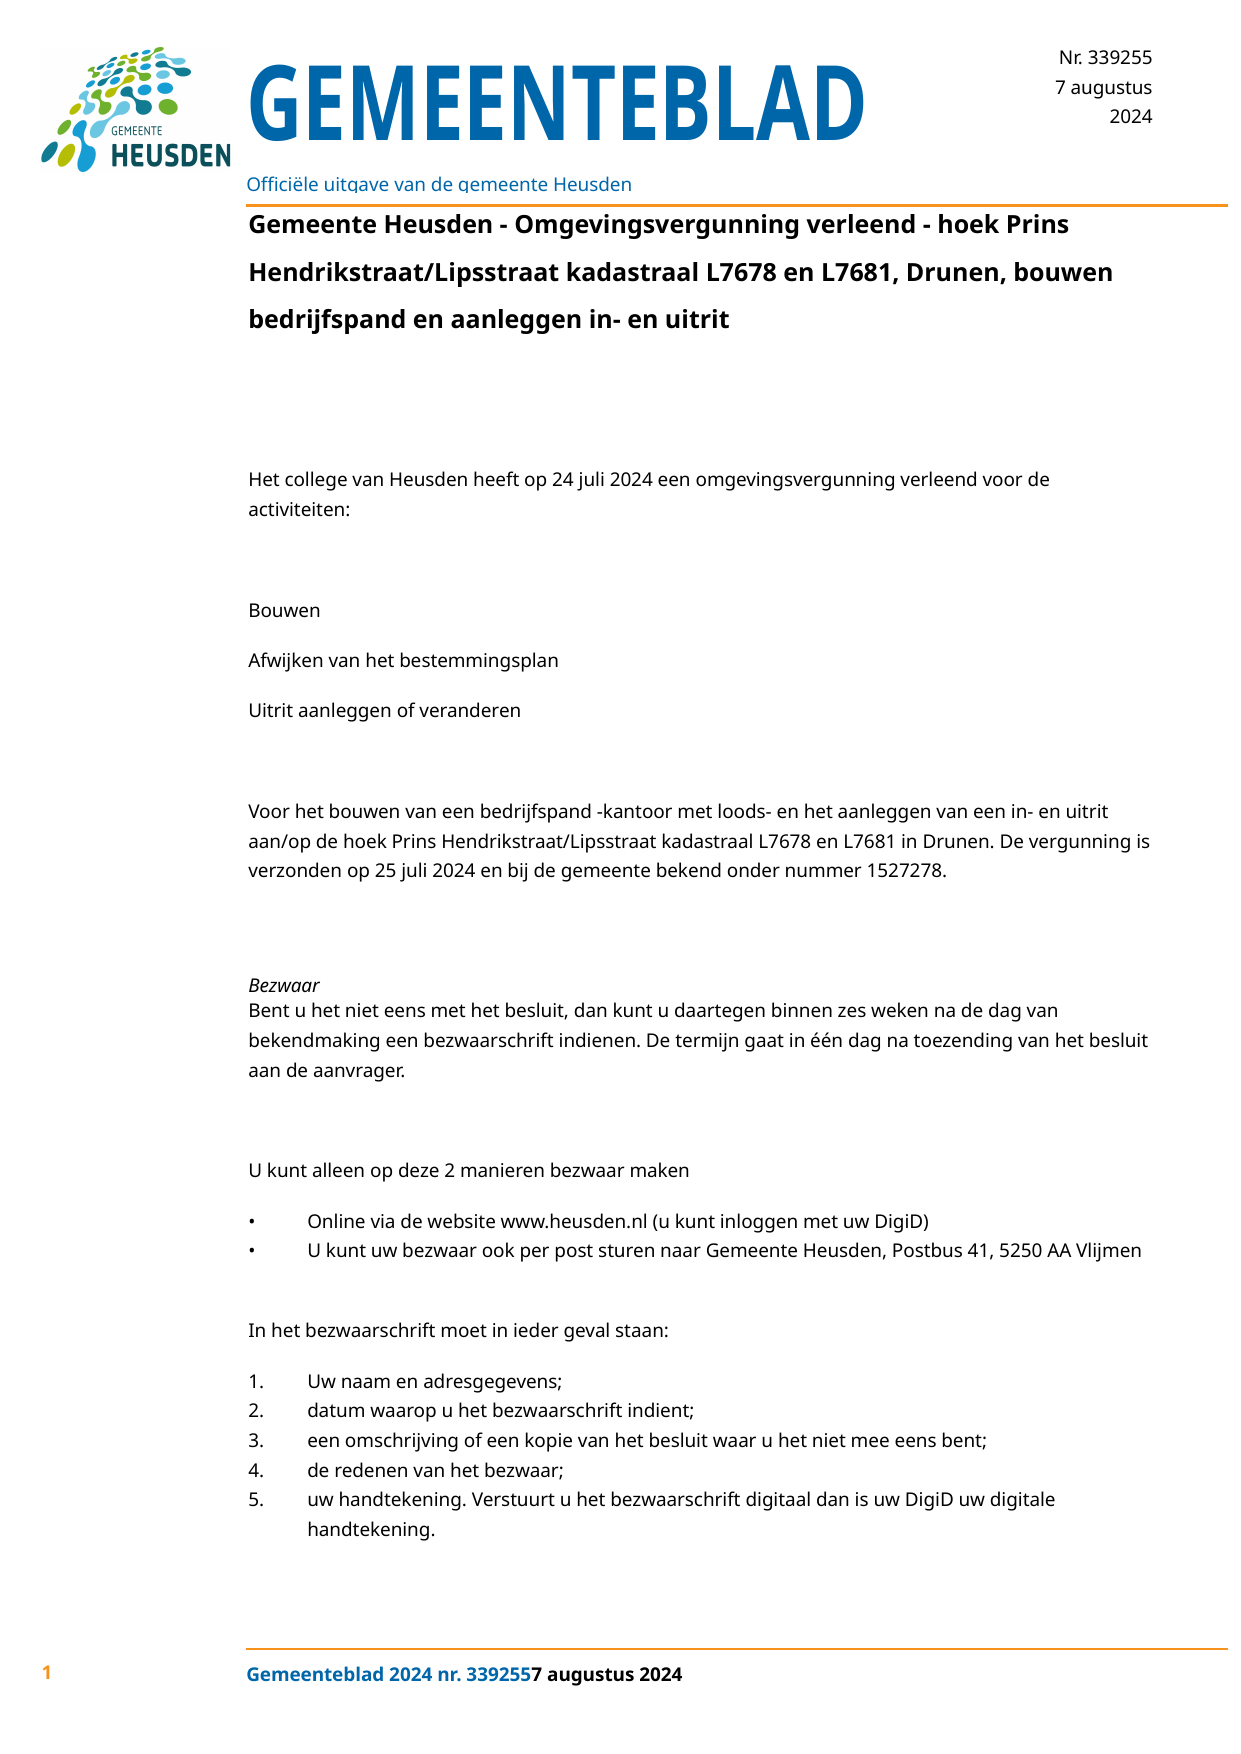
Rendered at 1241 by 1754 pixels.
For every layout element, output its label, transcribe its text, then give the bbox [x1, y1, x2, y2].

text Afwijken van het bestemmingsplan [248, 647, 1152, 673]
text Bezwaar [248, 972, 1152, 998]
text Bent u het niet eens met het besluit, dan kunt u daartegen binnen zes weken na de dag van bekendmaking een bezwaarschrift indienen. De termijn gaat in één dag na toezending van het besluit aan de aanvrager. [248, 998, 1152, 1083]
text Voor het bouwen van een bedrijfspand -kantoor met loods- en het aanleggen van een in- en uitrit aan/op de hoek Prins Hendrikstraat/Lipsstraat kadastraal L7678 en L7681 in Drunen. De vergunning is verzonden op 25 juli 2024 en bij de gemeente bekend onder nummer 1527278. [248, 798, 1152, 883]
list uw handtekening. Verstuurt u het bezwaarschrift digitaal dan is uw DigiD uw digitale handtekening. [248, 1486, 1152, 1542]
text Uitrit aanleggen of veranderen [248, 698, 1152, 723]
text Bouwen [248, 597, 1152, 622]
list Online via de website www.heusden.nl (u kunt inloggen met uw DigiD) [248, 1208, 1152, 1234]
list de redenen van het bezwaar; [248, 1457, 1152, 1483]
list een omschrijving of een kopie van het besluit waar u het niet mee eens bent; [248, 1427, 1152, 1453]
text Het college van Heusden heeft op 24 juli 2024 een omgevingsvergunning verleend voor de activiteiten: [248, 466, 1152, 522]
picture [41, 47, 231, 172]
text Gemeente Heusden - Omgevingsvergunning verleend - hoek Prins Hendrikstraat/Lipsstraat kadastraal L7678 en L7681, Drunen, bouwen bedrijfspand en aanleggen in- en uitrit [248, 207, 1152, 336]
list datum waarop u het bezwaarschrift indient; [248, 1398, 1152, 1423]
text In het bezwaarschrift moet in ieder geval staan: [248, 1318, 1152, 1343]
text U kunt alleen op deze 2 manieren bezwaar maken [248, 1158, 1152, 1183]
list U kunt uw bezwaar ook per post sturen naar Gemeente Heusden, Postbus 41, 5250 AA Vlijmen [248, 1238, 1152, 1263]
list Uw naam en adresgegevens; [248, 1368, 1152, 1394]
